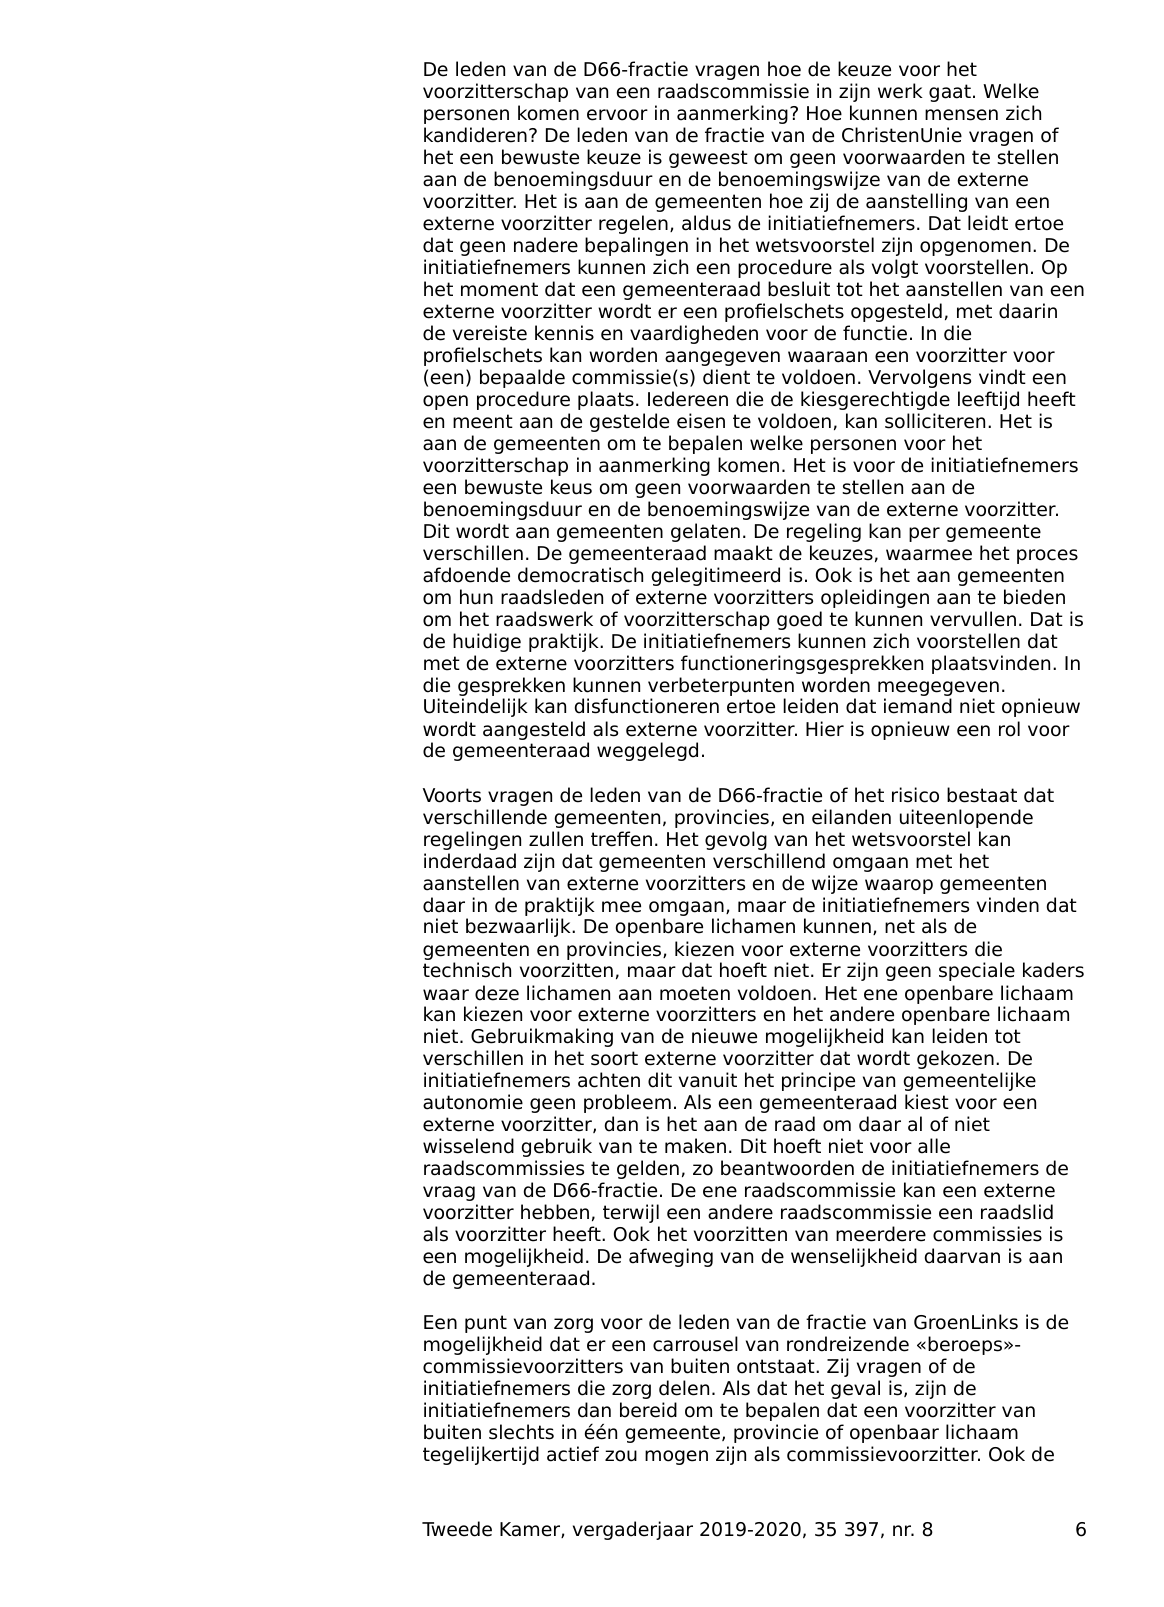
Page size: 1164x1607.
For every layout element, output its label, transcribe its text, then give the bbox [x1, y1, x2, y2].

text Voorts vragen de leden van de D66-fractie of het risico bestaat dat verschillende gemeenten, provincies, en eilanden uiteenlopende regelingen zullen treffen. Het gevolg van het wetsvoorstel kan inderdaad zijn dat gemeenten verschillend omgaan met het aanstellen van externe voorzitters en de wijze waarop gemeenten daar in de praktijk mee omgaan, maar de initiatiefnemers vinden dat niet bezwaarlijk. De openbare lichamen kunnen, net als de gemeenten en provincies, kiezen voor externe voorzitters die technisch voorzitten, maar dat hoeft niet. Er zijn geen speciale kaders waar deze lichamen aan moeten voldoen. Het ene openbare lichaam kan kiezen voor externe voorzitters en het andere openbare lichaam niet. Gebruikmaking van de nieuwe mogelijkheid kan leiden tot verschillen in het soort externe voorzitter dat wordt gekozen. De initiatiefnemers achten dit vanuit het principe van gemeentelijke autonomie geen probleem. Als een gemeenteraad kiest voor een externe voorzitter, dan is het aan de raad om daar al of niet wisselend gebruik van te maken. Dit hoeft niet voor alle raadscommissies te gelden, zo beantwoorden de initiatiefnemers de vraag van de D66-fractie. De ene raadscommissie kan een externe voorzitter hebben, terwijl een andere raadscommissie een raadslid als voorzitter heeft. Ook het voorzitten van meerdere commissies is een mogelijkheid. De afweging van de wenselijkheid daarvan is aan de gemeenteraad. [422, 784, 1087, 1290]
text De leden van de D66-fractie vragen hoe de keuze voor het voorzitterschap van een raadscommissie in zijn werk gaat. Welke personen komen ervoor in aanmerking? Hoe kunnen mensen zich kandideren? De leden van de fractie van de ChristenUnie vragen of het een bewuste keuze is geweest om geen voorwaarden te stellen aan de benoemingsduur en de benoemingswijze van de externe voorzitter. Het is aan de gemeenten hoe zij de aanstelling van een externe voorzitter regelen, aldus de initiatiefnemers. Dat leidt ertoe dat geen nadere bepalingen in het wetsvoorstel zijn opgenomen. De initiatiefnemers kunnen zich een procedure als volgt voorstellen. Op het moment dat een gemeenteraad besluit tot het aanstellen van een externe voorzitter wordt er een profielschets opgesteld, met daarin de vereiste kennis en vaardigheden voor de functie. In die profielschets kan worden aangegeven waaraan een voorzitter voor (een) bepaalde commissie(s) dient te voldoen. Vervolgens vindt een open procedure plaats. Iedereen die de kiesgerechtigde leeftijd heeft en meent aan de gestelde eisen te voldoen, kan solliciteren. Het is aan de gemeenten om te bepalen welke personen voor het voorzitterschap in aanmerking komen. Het is voor de initiatiefnemers een bewuste keus om geen voorwaarden te stellen aan de benoemingsduur en de benoemingswijze van de externe voorzitter. Dit wordt aan gemeenten gelaten. De regeling kan per gemeente verschillen. De gemeenteraad maakt de keuzes, waarmee het proces afdoende democratisch gelegitimeerd is. Ook is het aan gemeenten om hun raadsleden of externe voorzitters opleidingen aan te bieden om het raadswerk of voorzitterschap goed te kunnen vervullen. Dat is de huidige praktijk. De initiatiefnemers kunnen zich voorstellen dat met de externe voorzitters functioneringsgesprekken plaatsvinden. In die gesprekken kunnen verbeterpunten worden meegegeven. Uiteindelijk kan disfunctioneren ertoe leiden dat iemand niet opnieuw wordt aangesteld als externe voorzitter. Hier is opnieuw een rol voor de gemeenteraad weggelegd. [422, 59, 1087, 762]
text Een punt van zorg voor de leden van de fractie van GroenLinks is de mogelijkheid dat er een carrousel van rondreizende «beroeps»-commissievoorzitters van buiten ontstaat. Zij vragen of de initiatiefnemers die zorg delen. Als dat het geval is, zijn de initiatiefnemers dan bereid om te bepalen dat een voorzitter van buiten slechts in één gemeente, provincie of openbaar lichaam tegelijkertijd actief zou mogen zijn als commissievoorzitter. Ook de [422, 1312, 1087, 1466]
